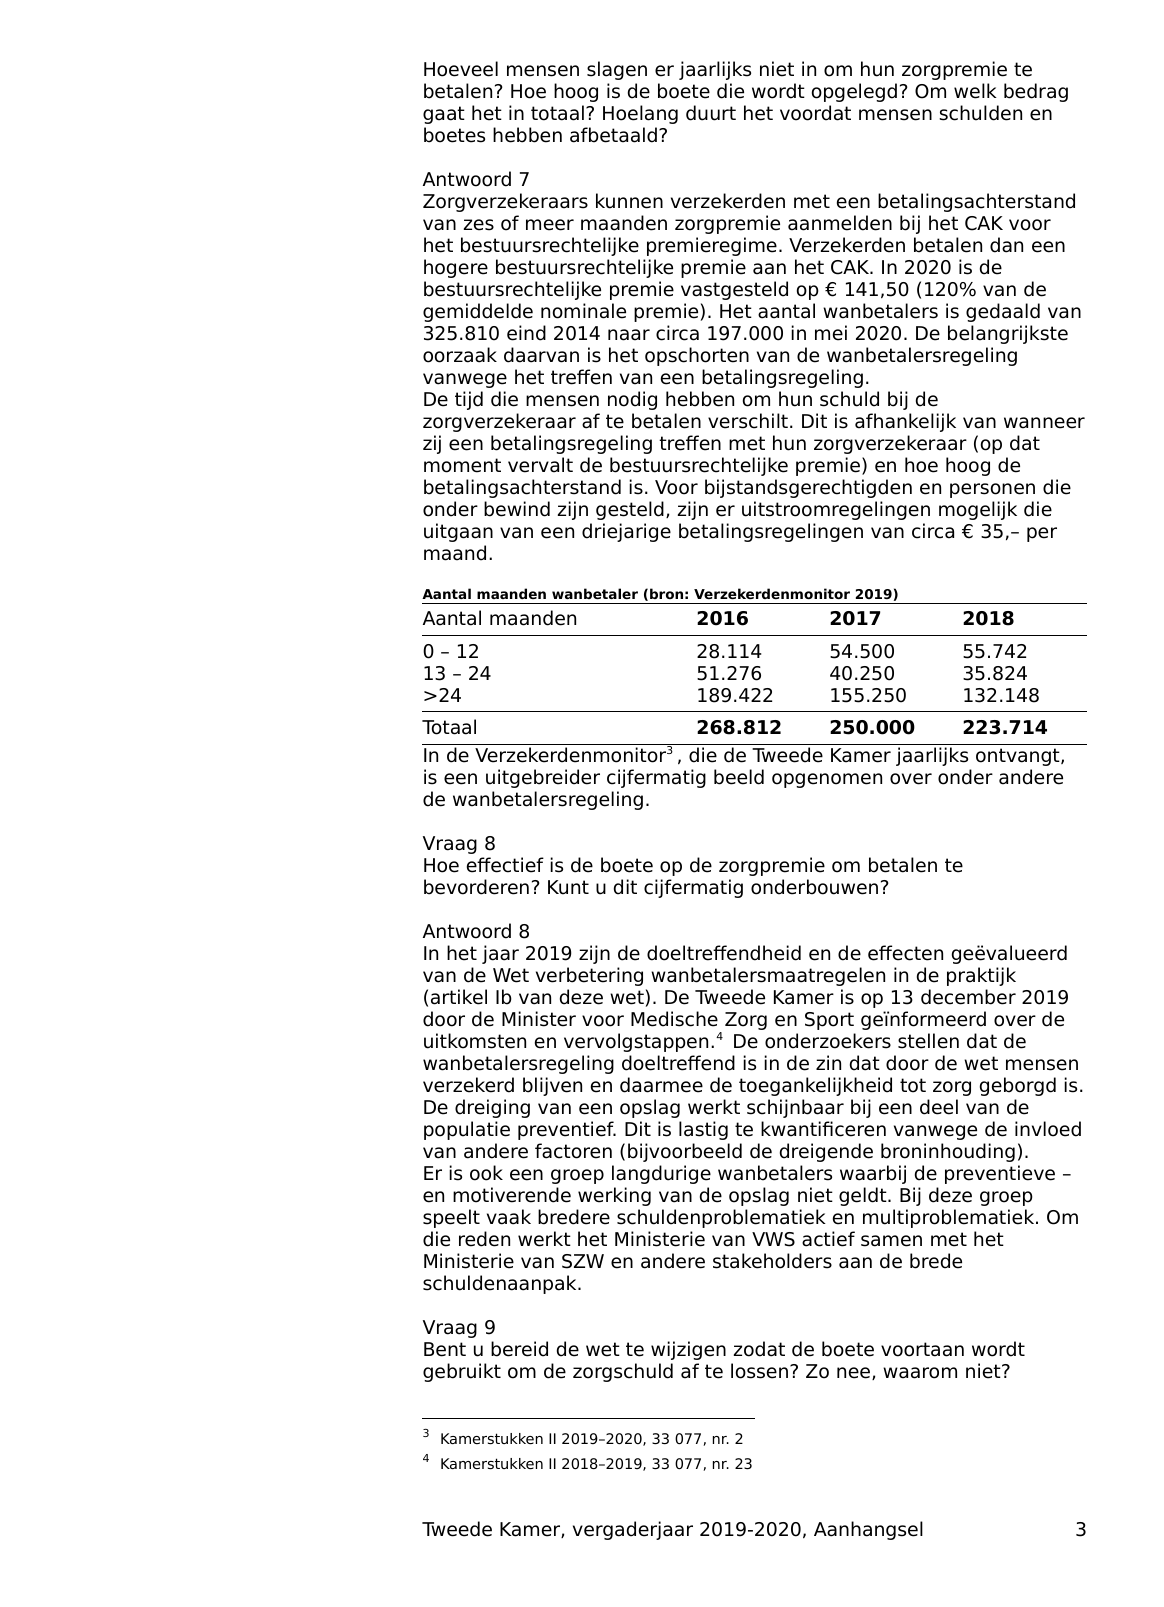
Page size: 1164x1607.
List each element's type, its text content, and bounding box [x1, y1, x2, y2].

table_cell 55.742 [956, 636, 1087, 662]
text Vraag 9 [422, 1317, 1087, 1339]
text De tijd die mensen nodig hebben om hun schuld bij de zorgverzekeraar af te betalen verschilt. Dit is afhankelijk van wanneer zij een betalingsregeling treffen met hun zorgverzekeraar (op dat moment vervalt de bestuursrechtelijke premie) en hoe hoog de betalingsachterstand is. Voor bijstandsgerechtigden en personen die onder bewind zijn gesteld, zijn er uitstroomregelingen mogelijk die uitgaan van een driejarige betalingsregelingen van circa € 35,– per maand. [422, 389, 1087, 565]
table_cell 132.148 [956, 685, 1087, 711]
text Zorgverzekeraars kunnen verzekerden met een betalingsachterstand van zes of meer maanden zorgpremie aanmelden bij het CAK voor het bestuursrechtelijke premieregime. Verzekerden betalen dan een hogere bestuursrechtelijke premie aan het CAK. In 2020 is de bestuursrechtelijke premie vastgesteld op € 141,50 (120% van de gemiddelde nominale premie). Het aantal wanbetalers is gedaald van 325.810 eind 2014 naar circa 197.000 in mei 2020. De belangrijkste oorzaak daarvan is het opschorten van de wanbetalersregeling vanwege het treffen van een betalingsregeling. [422, 191, 1087, 389]
text Antwoord 8 [422, 921, 1087, 943]
text In de Verzekerdenmonitor, die de Tweede Kamer jaarlijks ontvangt, is een uitgebreider cijfermatig beeld opgenomen over onder andere de wanbetalersregeling. [422, 745, 1087, 811]
table_header Aantal maanden wanbetaler (bron: Verzekerdenmonitor 2019) [422, 587, 1087, 602]
text Kamerstukken II 2019–2020, 33 077, nr. 2 [422, 1427, 1087, 1449]
text Hoeveel mensen slagen er jaarlijks niet in om hun zorgpremie te betalen? Hoe hoog is de boete die wordt opgelegd? Om welk bedrag gaat het in totaal? Hoelang duurt het voordat mensen schulden en boetes hebben afbetaald? [422, 59, 1087, 147]
text Er is ook een groep langdurige wanbetalers waarbij de preventieve – en motiverende werking van de opslag niet geldt. Bij deze groep speelt vaak bredere schuldenproblematiek en multiproblematiek. Om die reden werkt het Ministerie van VWS actief samen met het Ministerie van SZW en andere stakeholders aan de brede schuldenaanpak. [422, 1163, 1087, 1294]
table_cell 13 – 24 [422, 663, 690, 684]
table_cell 2016 [690, 604, 823, 635]
table_cell 250.000 [823, 712, 956, 743]
table_cell 51.276 [690, 663, 823, 684]
table_cell 223.714 [956, 712, 1087, 743]
text Kamerstukken II 2018–2019, 33 077, nr. 23 [422, 1452, 1087, 1474]
table_cell 28.114 [690, 636, 823, 662]
text Bent u bereid de wet te wijzigen zodat de boete voortaan wordt gebruikt om de zorgschuld af te lossen? Zo nee, waarom niet? [422, 1339, 1087, 1383]
table_cell 35.824 [956, 663, 1087, 684]
table_cell 189.422 [690, 685, 823, 711]
text Antwoord 7 [422, 169, 1087, 191]
table_cell 40.250 [823, 663, 956, 684]
text Vraag 8 [422, 833, 1087, 855]
table_cell 2018 [956, 604, 1087, 635]
table_cell 155.250 [823, 685, 956, 711]
table_cell Totaal [422, 712, 690, 743]
table_cell 268.812 [690, 712, 823, 743]
text In het jaar 2019 zijn de doeltreffendheid en de effecten geëvalueerd van de Wet verbetering wanbetalersmaatregelen in de praktijk (artikel Ib van deze wet). De Tweede Kamer is op 13 december 2019 door de Minister voor Medische Zorg en Sport geïnformeerd over de uitkomsten en vervolgstappen. De onderzoekers stellen dat de wanbetalersregeling doeltreffend is in de zin dat door de wet mensen verzekerd blijven en daarmee de toegankelijkheid tot zorg geborgd is. De dreiging van een opslag werkt schijnbaar bij een deel van de populatie preventief. Dit is lastig te kwantificeren vanwege de invloed van andere factoren (bijvoorbeeld de dreigende broninhouding). [422, 943, 1087, 1163]
text Hoe effectief is de boete op de zorgpremie om betalen te bevorderen? Kunt u dit cijfermatig onderbouwen? [422, 855, 1087, 899]
table_cell >24 [422, 685, 690, 711]
table_cell 2017 [823, 604, 956, 635]
table_cell Aantal maanden [422, 604, 690, 635]
table_cell 0 – 12 [422, 636, 690, 662]
table_cell 54.500 [823, 636, 956, 662]
